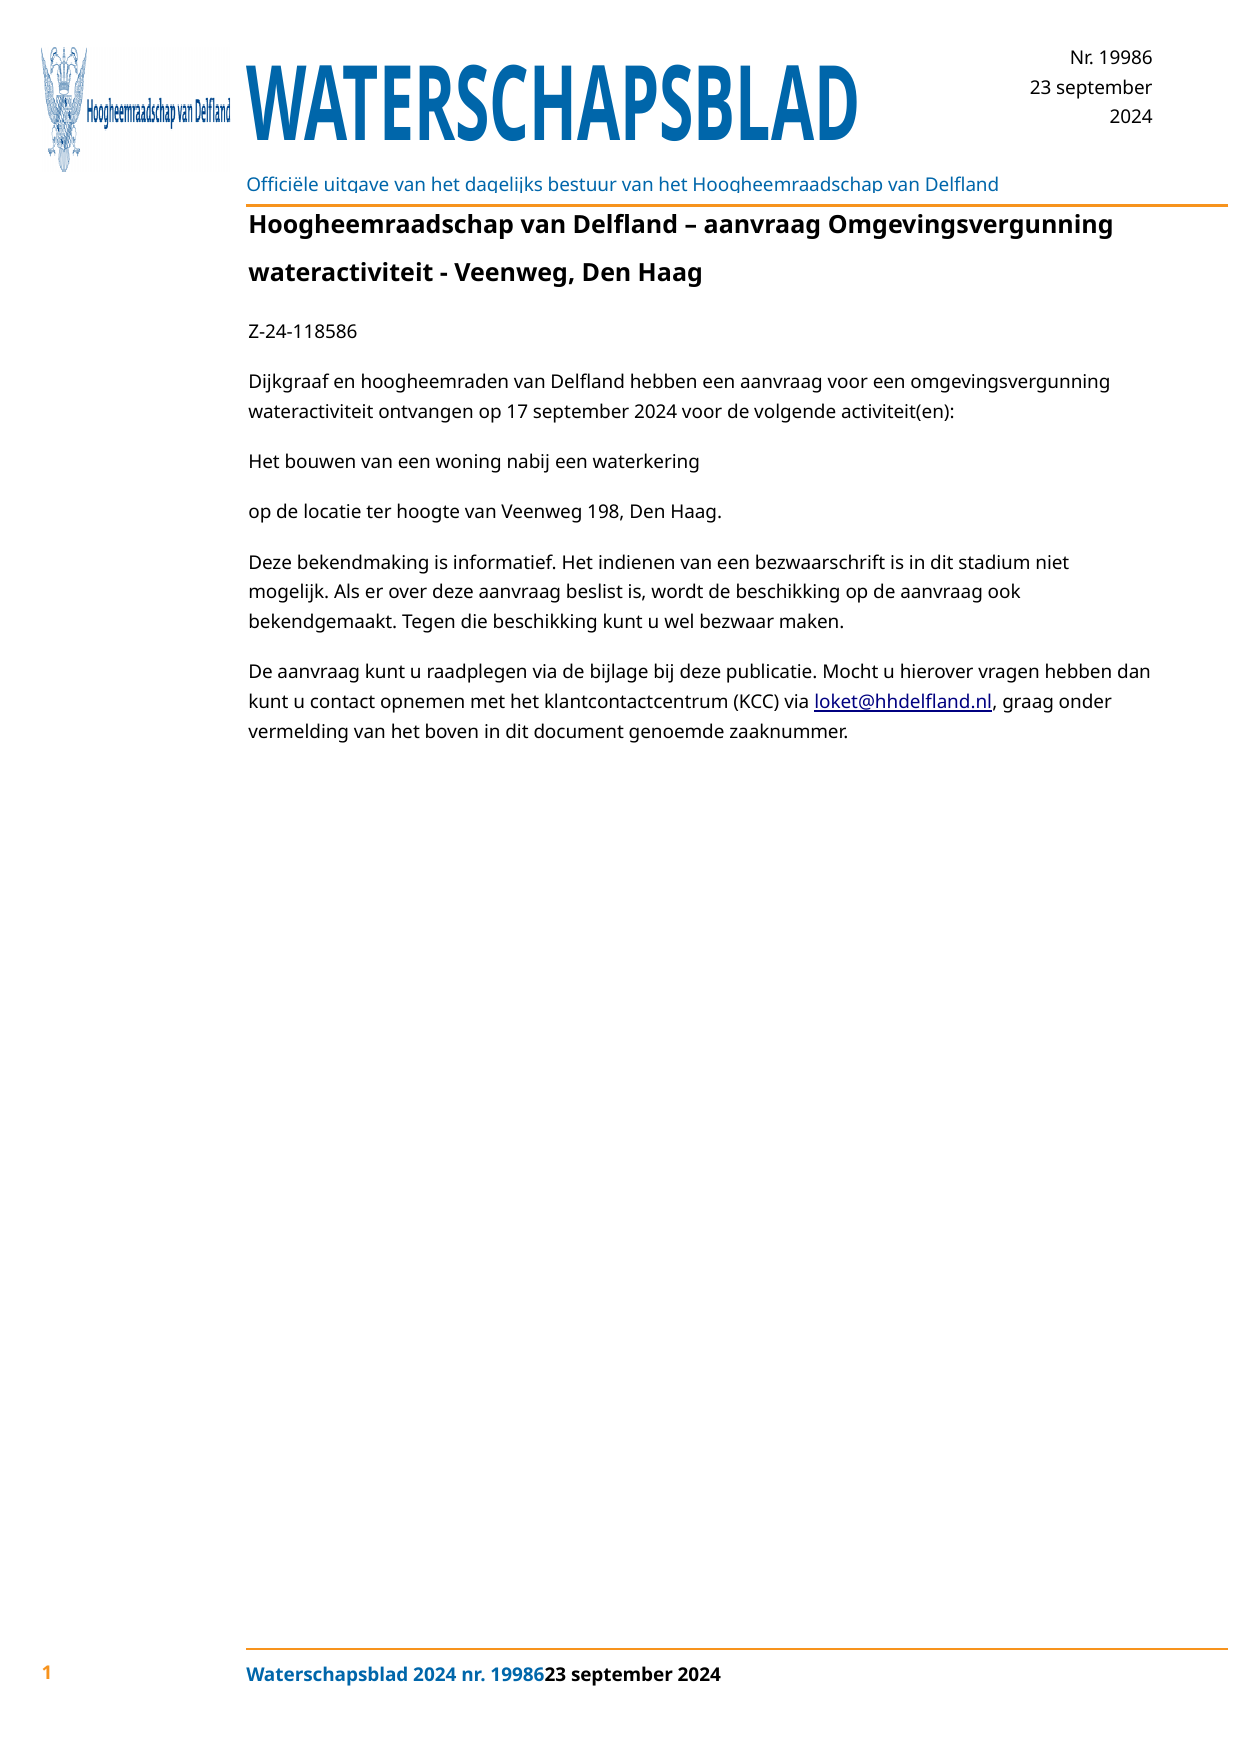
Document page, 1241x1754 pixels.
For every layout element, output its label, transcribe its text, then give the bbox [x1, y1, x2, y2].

text Z-24-118586 [248, 318, 1152, 344]
picture [41, 47, 231, 172]
text Het bouwen van een woning nabij een waterkering [248, 448, 1152, 474]
text De aanvraag kunt u raadplegen via de bijlage bij deze publicatie. Mocht u hierover vragen hebben dan kunt u contact opnemen met het klantcontactcentrum (KCC) via loket@hhdelfland.nl, graag onder vermelding van het boven in dit document genoemde zaaknummer. [248, 659, 1152, 744]
text op de locatie ter hoogte van Veenweg 198, Den Haag. [248, 499, 1152, 524]
text Deze bekendmaking is informatief. Het indienen van een bezwaarschrift is in dit stadium niet mogelijk. Als er over deze aanvraag beslist is, wordt de beschikking op de aanvraag ook bekendgemaakt. Tegen die beschikking kunt u wel bezwaar maken. [248, 549, 1152, 634]
text Hoogheemraadschap van Delfland – aanvraag Omgevingsvergunning wateractiviteit - Veenweg, Den Haag [248, 207, 1152, 288]
text Dijkgraaf en hoogheemraden van Delfland hebben een aanvraag voor een omgevingsvergunning wateractiviteit ontvangen op 17 september 2024 voor de volgende activiteit(en): [248, 368, 1152, 424]
